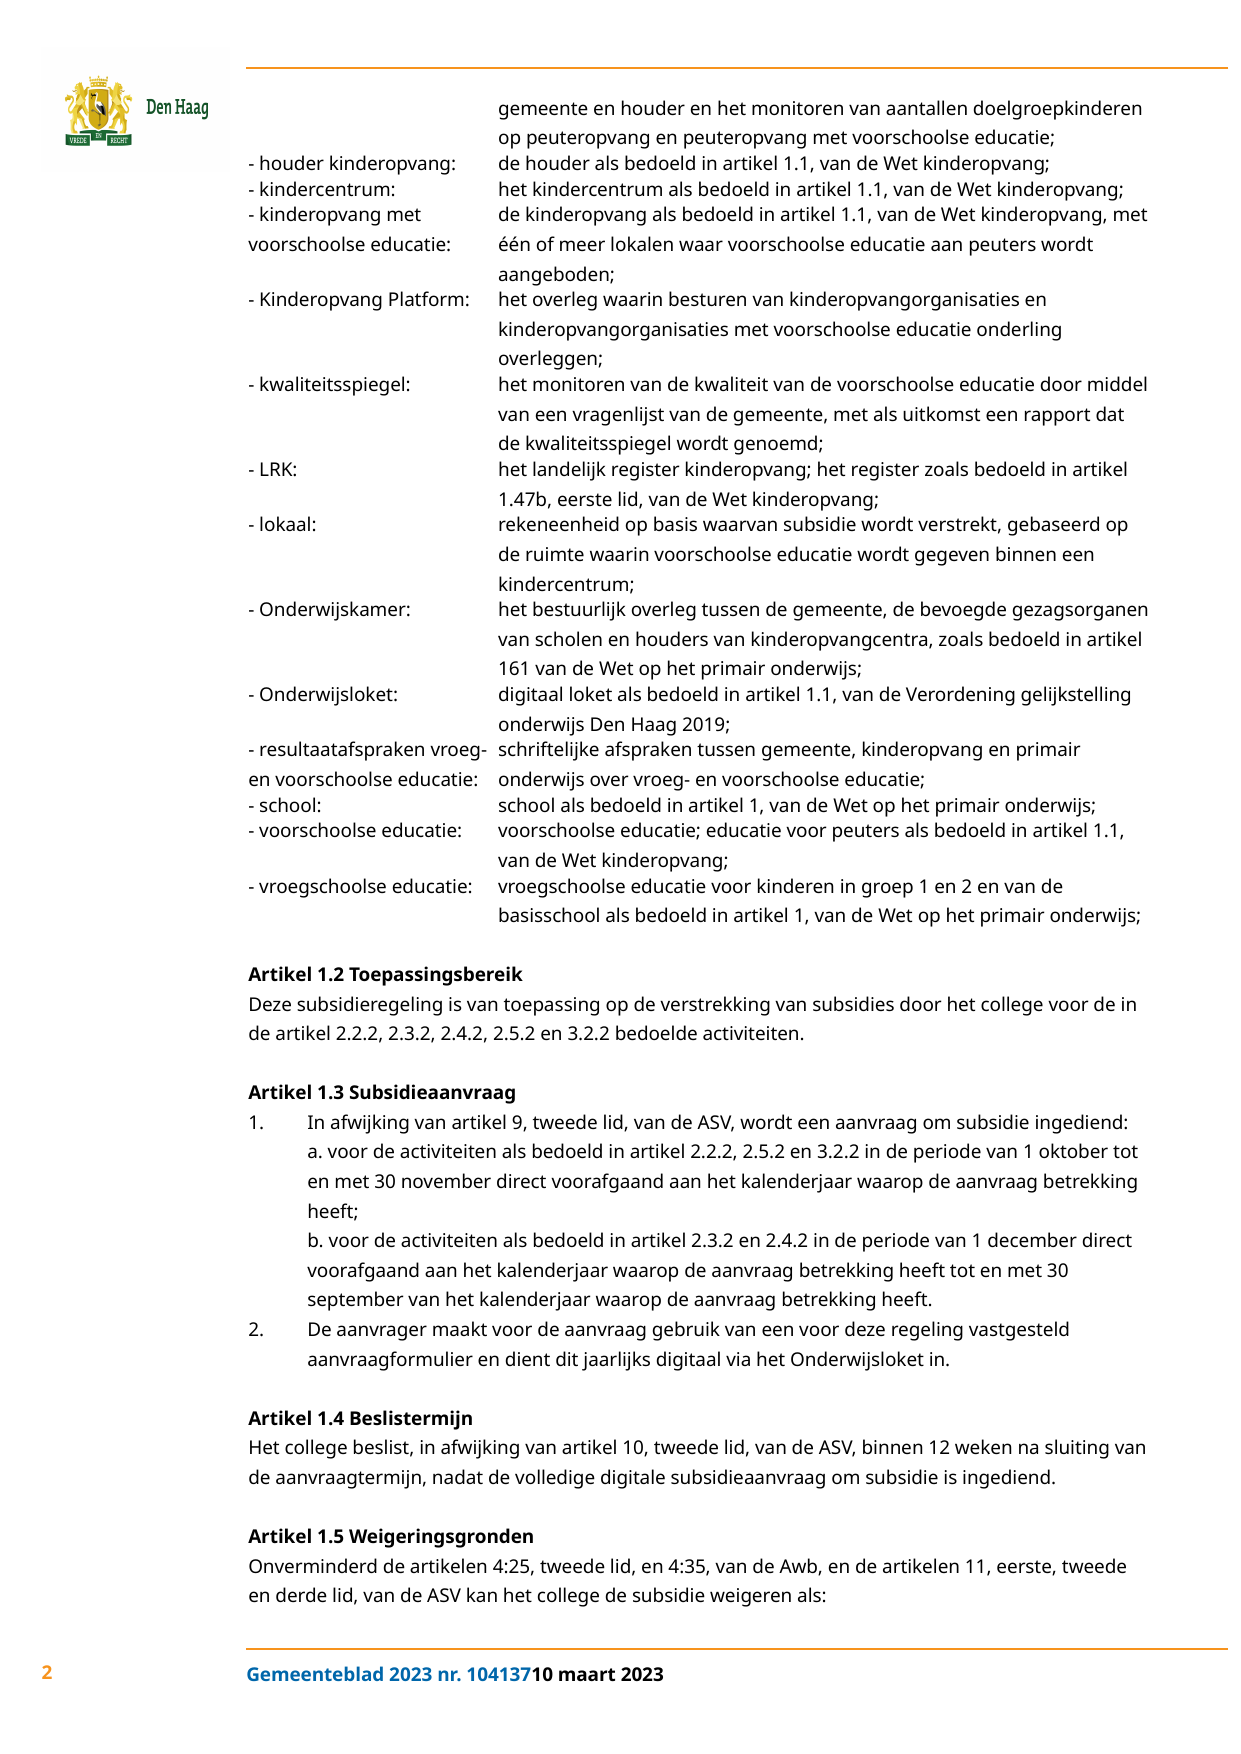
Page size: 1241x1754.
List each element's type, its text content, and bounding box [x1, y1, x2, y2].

text Onverminderd de artikelen 4:25, tweede lid, en 4:35, van de Awb, en de artikelen 11, eerste, tweede en derde lid, van de ASV kan het college de subsidie weigeren als: [248, 1553, 1152, 1608]
table_cell - Onderwijskamer: [248, 596, 498, 681]
picture [41, 47, 231, 172]
table_cell - houder kinderopvang: [248, 150, 498, 176]
table_cell het overleg waarin besturen van kinderopvangorganisaties en kinderopvangorganisaties met voorschoolse educatie onderling overleggen; [498, 286, 1152, 371]
table_cell - LRK: [248, 456, 498, 512]
table_cell school als bedoeld in artikel 1, van de Wet op het primair onderwijs; [498, 792, 1152, 818]
table_cell [248, 95, 498, 150]
table_cell schriftelijke afspraken tussen gemeente, kinderopvang en primair onderwijs over vroeg- en voorschoolse educatie; [498, 737, 1152, 792]
table_cell - vroegschoolse educatie: [248, 873, 498, 928]
text Artikel 1.3 Subsidieaanvraag [248, 1079, 1152, 1105]
table_cell het monitoren van de kwaliteit van de voorschoolse educatie door middel van een vragenlijst van de gemeente, met als uitkomst een rapport dat de kwaliteitsspiegel wordt genoemd; [498, 371, 1152, 456]
table_cell voorschoolse educatie; educatie voor peuters als bedoeld in artikel 1.1, van de Wet kinderopvang; [498, 818, 1152, 873]
table_cell vroegschoolse educatie voor kinderen in groep 1 en 2 en van de basisschool als bedoeld in artikel 1, van de Wet op het primair onderwijs; [498, 873, 1152, 928]
table_cell - lokaal: [248, 512, 498, 596]
table_cell - resultaatafspraken vroeg- en voorschoolse educatie: [248, 737, 498, 792]
text Deze subsidieregeling is van toepassing op de verstrekking van subsidies door het college voor de in de artikel 2.2.2, 2.3.2, 2.4.2, 2.5.2 en 3.2.2 bedoelde activiteiten. [248, 991, 1152, 1046]
text Artikel 1.4 Beslistermijn [248, 1405, 1152, 1431]
table_cell het landelijk register kinderopvang; het register zoals bedoeld in artikel 1.47b, eerste lid, van de Wet kinderopvang; [498, 456, 1152, 512]
list In afwijking van artikel 9, tweede lid, van de ASV, wordt een aanvraag om subsidie ingediend: [248, 1109, 1152, 1135]
text Het college beslist, in afwijking van artikel 10, tweede lid, van de ASV, binnen 12 weken na sluiting van de aanvraagtermijn, nadat de volledige digitale subsidieaanvraag om subsidie is ingediend. [248, 1434, 1152, 1490]
table_cell - Kinderopvang Platform: [248, 286, 498, 371]
table_cell - voorschoolse educatie: [248, 818, 498, 873]
table_cell rekeneenheid op basis waarvan subsidie wordt verstrekt, gebaseerd op de ruimte waarin voorschoolse educatie wordt gegeven binnen een kindercentrum; [498, 512, 1152, 596]
text Artikel 1.2 Toepassingsbereik [248, 961, 1152, 987]
list b. voor de activiteiten als bedoeld in artikel 2.3.2 en 2.4.2 in de periode van 1 december direct voorafgaand aan het kalenderjaar waarop de aanvraag betrekking heeft tot en met 30 september van het kalenderjaar waarop de aanvraag betrekking heeft. [248, 1227, 1152, 1312]
table_cell - kwaliteitsspiegel: [248, 371, 498, 456]
text Artikel 1.5 Weigeringsgronden [248, 1523, 1152, 1549]
table_cell de kinderopvang als bedoeld in artikel 1.1, van de Wet kinderopvang, met één of meer lokalen waar voorschoolse educatie aan peuters wordt aangeboden; [498, 202, 1152, 286]
table_cell het kindercentrum als bedoeld in artikel 1.1, van de Wet kinderopvang; [498, 176, 1152, 202]
list a. voor de activiteiten als bedoeld in artikel 2.2.2, 2.5.2 en 3.2.2 in de periode van 1 oktober tot en met 30 november direct voorafgaand aan het kalenderjaar waarop de aanvraag betrekking heeft; [248, 1139, 1152, 1223]
table_cell gemeente en houder en het monitoren van aantallen doelgroepkinderen op peuteropvang en peuteropvang met voorschoolse educatie; [498, 95, 1152, 150]
table_cell - Onderwijsloket: [248, 681, 498, 737]
table_cell digitaal loket als bedoeld in artikel 1.1, van de Verordening gelijkstelling onderwijs Den Haag 2019; [498, 681, 1152, 737]
table_cell - school: [248, 792, 498, 818]
table_cell - kinderopvang met voorschoolse educatie: [248, 202, 498, 286]
table_cell het bestuurlijk overleg tussen de gemeente, de bevoegde gezagsorganen van scholen en houders van kinderopvangcentra, zoals bedoeld in artikel 161 van de Wet op het primair onderwijs; [498, 596, 1152, 681]
list De aanvrager maakt voor de aanvraag gebruik van een voor deze regeling vastgesteld aanvraagformulier en dient dit jaarlijks digitaal via het Onderwijsloket in. [248, 1316, 1152, 1371]
table_cell de houder als bedoeld in artikel 1.1, van de Wet kinderopvang; [498, 150, 1152, 176]
table_cell - kindercentrum: [248, 176, 498, 202]
